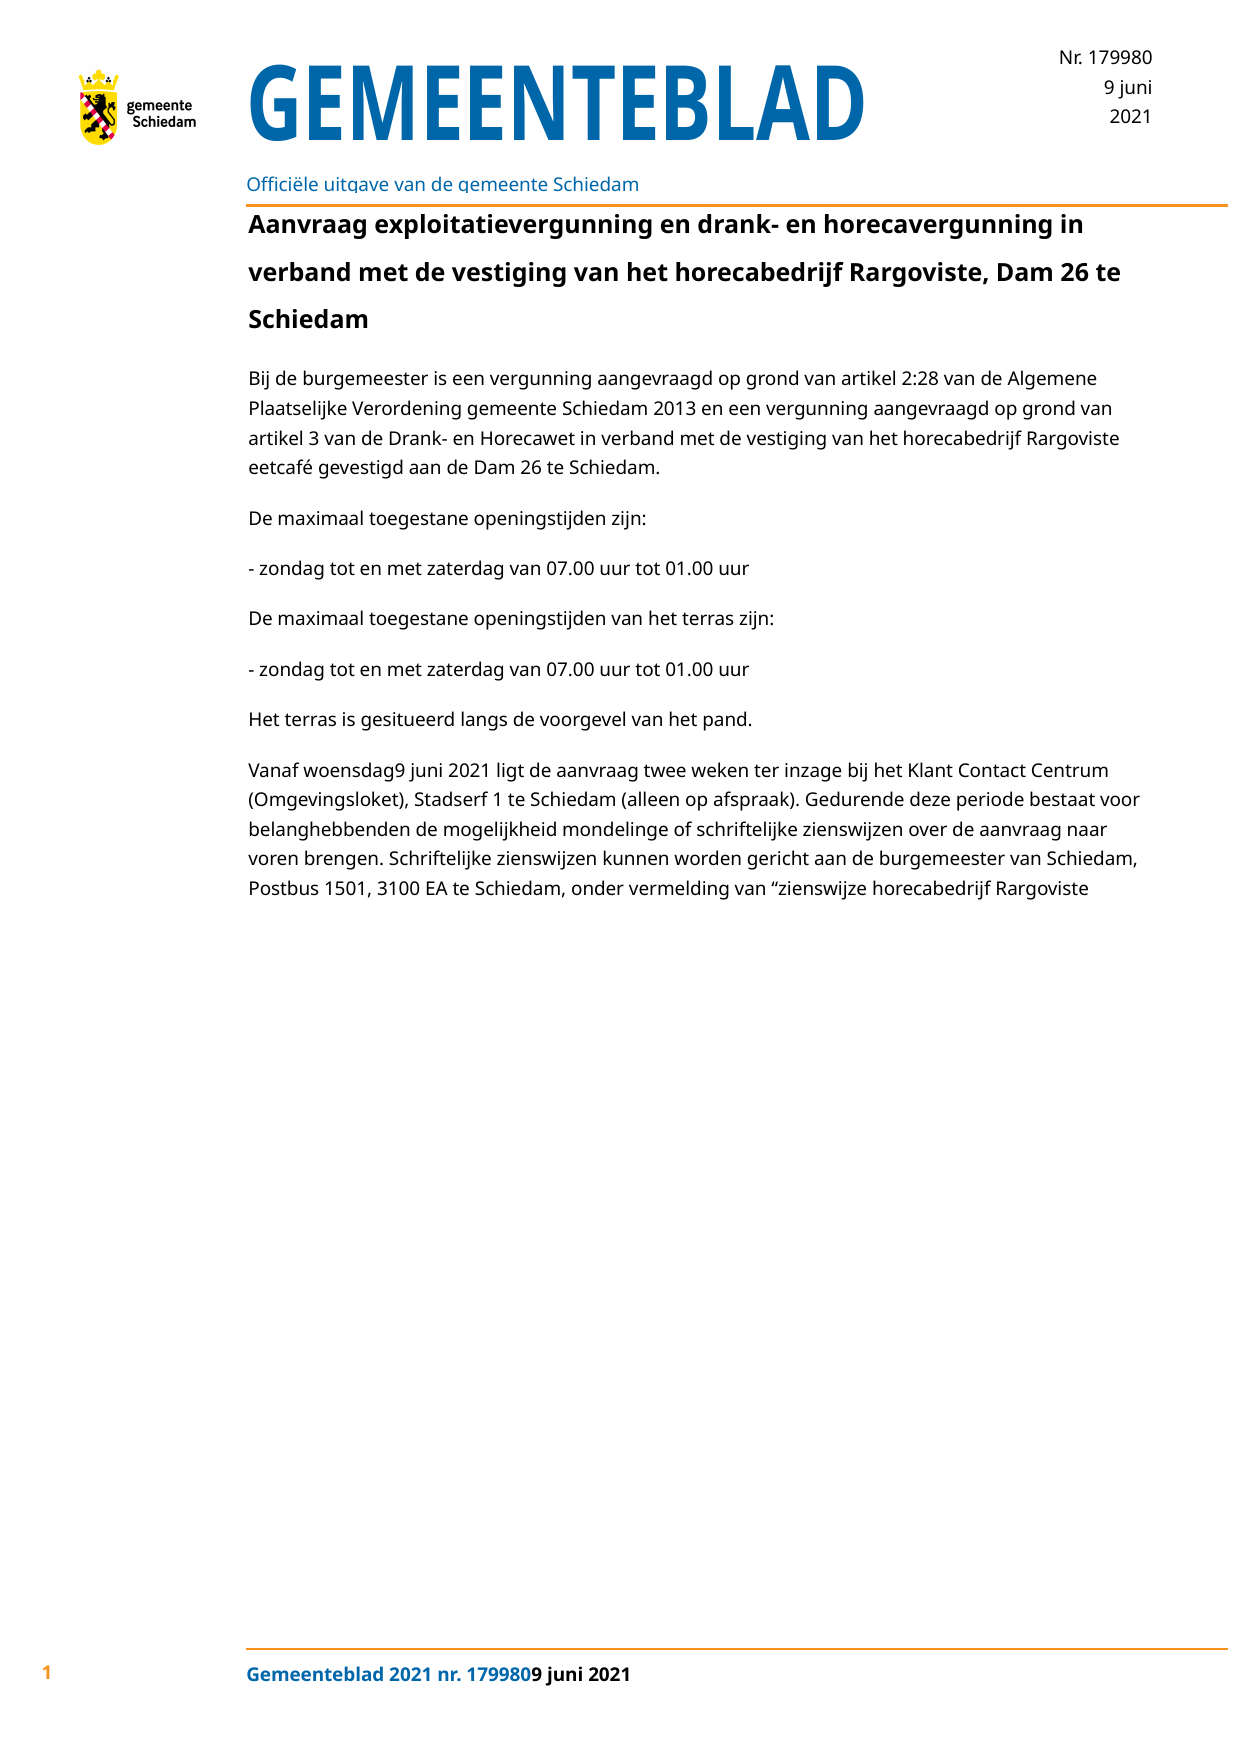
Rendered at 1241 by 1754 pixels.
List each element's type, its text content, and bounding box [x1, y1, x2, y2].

text Aanvraag exploitatievergunning en drank- en horecavergunning in verband met de vestiging van het horecabedrijf Rargoviste, Dam 26 te Schiedam [248, 207, 1152, 336]
text De maximaal toegestane openingstijden van het terras zijn: [248, 606, 1152, 631]
text - zondag tot en met zaterdag van 07.00 uur tot 01.00 uur [248, 656, 1152, 682]
text Het terras is gesitueerd langs de voorgevel van het pand. [248, 706, 1152, 732]
picture [41, 47, 231, 172]
text Vanaf woensdag9 juni 2021 ligt de aanvraag twee weken ter inzage bij het Klant Contact Centrum (Omgevingsloket), Stadserf 1 te Schiedam (alleen op afspraak). Gedurende deze periode bestaat voor belanghebbenden de mogelijkheid mondelinge of schriftelijke zienswijzen over de aanvraag naar voren brengen. Schriftelijke zienswijzen kunnen worden gericht aan de burgemeester van Schiedam, Postbus 1501, 3100 EA te Schiedam, onder vermelding van “zienswijze horecabedrijf Rargoviste [248, 757, 1152, 901]
text De maximaal toegestane openingstijden zijn: [248, 505, 1152, 530]
text - zondag tot en met zaterdag van 07.00 uur tot 01.00 uur [248, 555, 1152, 581]
text Bij de burgemeester is een vergunning aangevraagd op grond van artikel 2:28 van de Algemene Plaatselijke Verordening gemeente Schiedam 2013 en een vergunning aangevraagd op grond van artikel 3 van de Drank- en Horecawet in verband met de vestiging van het horecabedrijf Rargoviste eetcafé gevestigd aan de Dam 26 te Schiedam. [248, 366, 1152, 480]
